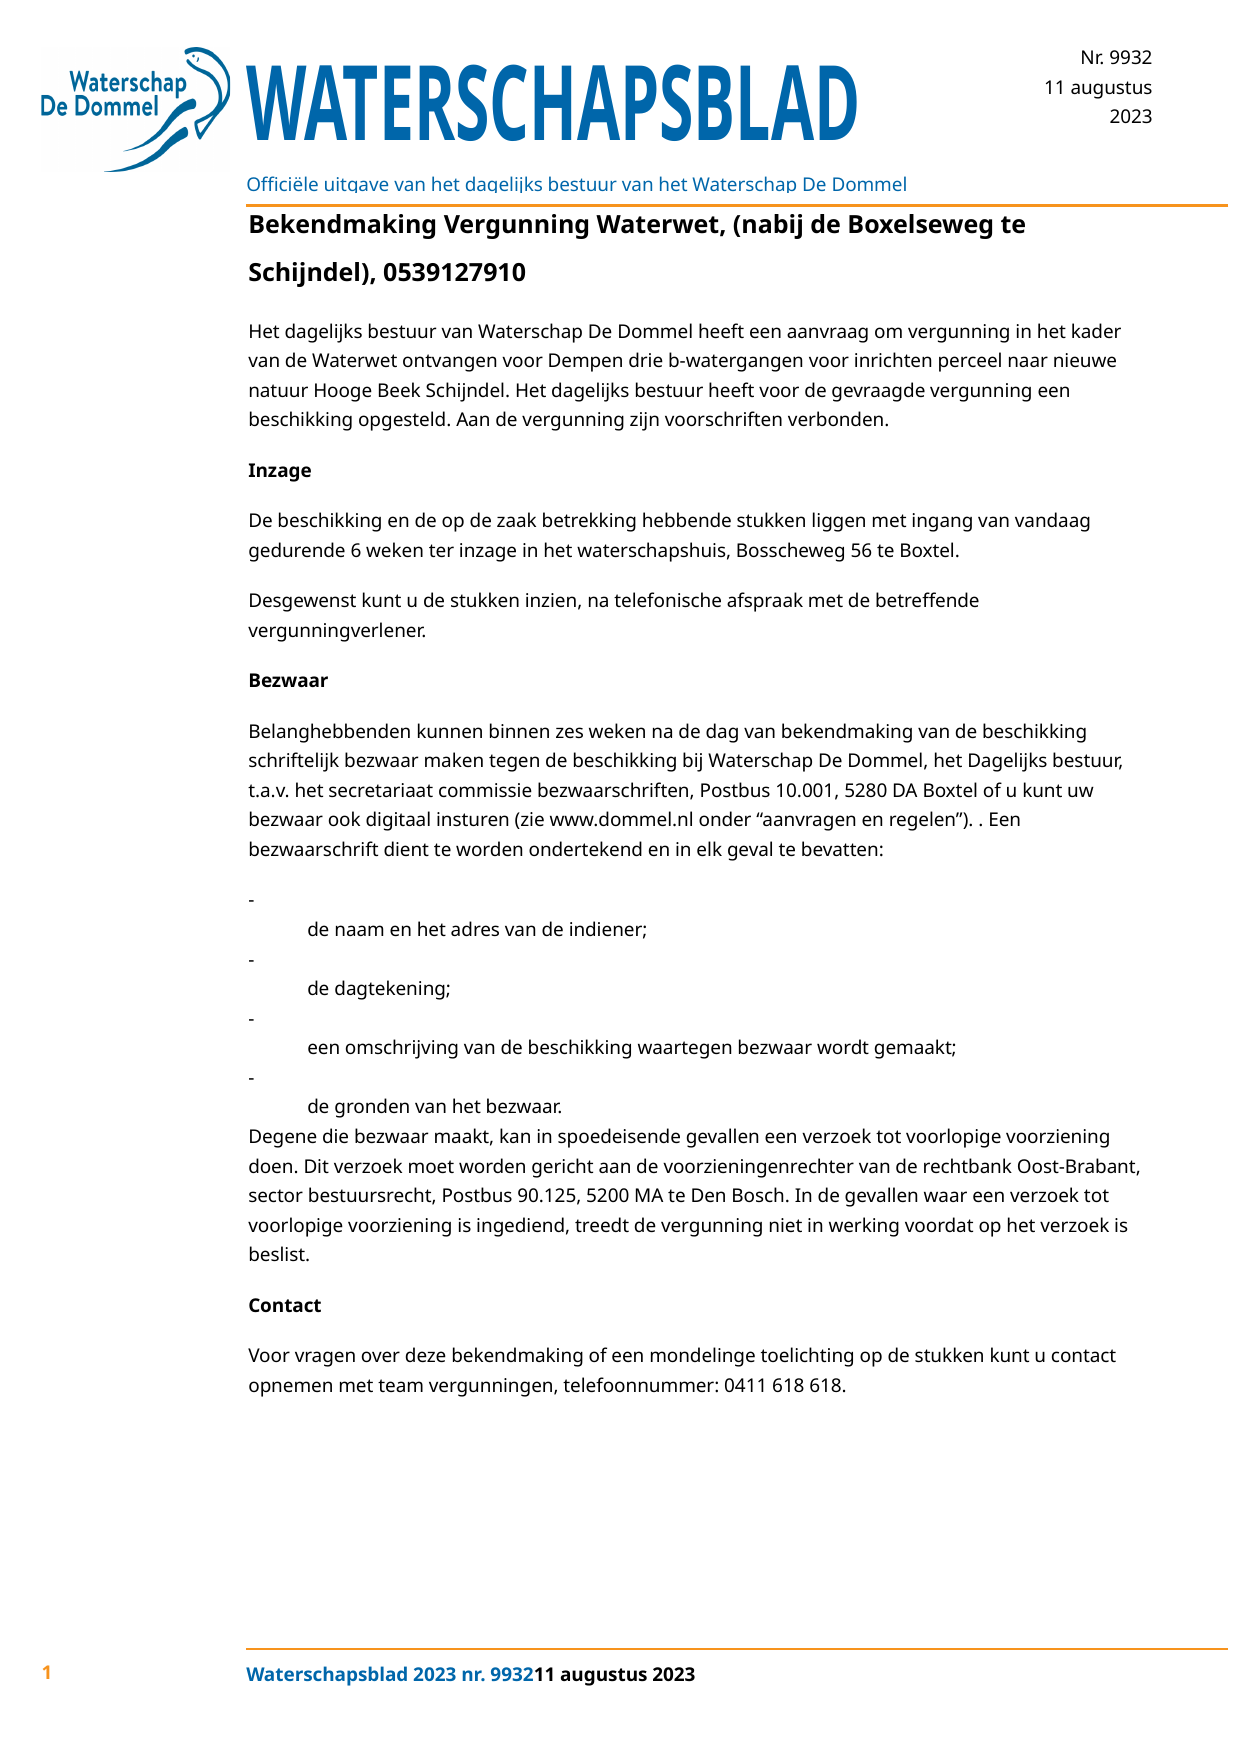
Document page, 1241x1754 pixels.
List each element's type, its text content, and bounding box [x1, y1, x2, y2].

text Voor vragen over deze bekendmaking of een mondelinge toelichting op de stukken kunt u contact opnemen met team vergunningen, telefoonnummer: 0411 618 618. [248, 1342, 1152, 1398]
text Degene die bezwaar maakt, kan in spoedeisende gevallen een verzoek tot voorlopige voorziening doen. Dit verzoek moet worden gericht aan de voorzieningenrechter van de rechtbank Oost-Brabant, sector bestuursrecht, Postbus 90.125, 5200 MA te Den Bosch. In de gevallen waar een verzoek tot voorlopige voorziening is ingediend, treedt de vergunning niet in werking voordat op het verzoek is beslist. [248, 1123, 1152, 1267]
text Bezwaar [248, 667, 1152, 693]
list de gronden van het bezwaar. [248, 1094, 1152, 1119]
text De beschikking en de op de zaak betrekking hebbende stukken liggen met ingang van vandaag gedurende 6 weken ter inzage in het waterschapshuis, Bosscheweg 56 te Boxtel. [248, 507, 1152, 563]
text Het dagelijks bestuur van Waterschap De Dommel heeft een aanvraag om vergunning in het kader van de Waterwet ontvangen voor Dempen drie b-watergangen voor inrichten perceel naar nieuwe natuur Hooge Beek Schijndel. Het dagelijks bestuur heeft voor de gevraagde vergunning een beschikking opgesteld. Aan de vergunning zijn voorschriften verbonden. [248, 318, 1152, 432]
text Desgewenst kunt u de stukken inzien, na telefonische afspraak met de betreffende vergunningverlener. [248, 587, 1152, 643]
picture [204, 47, 231, 76]
picture [198, 118, 210, 131]
text Inzage [248, 457, 1152, 483]
text Contact [248, 1292, 1152, 1318]
picture [41, 47, 231, 172]
list de naam en het adres van de indiener; [248, 916, 1152, 942]
text Bekendmaking Vergunning Waterwet, (nabij de Boxelseweg te Schijndel), 0539127910 [248, 207, 1152, 288]
list de dagtekening; [248, 975, 1152, 1001]
text Belanghebbenden kunnen binnen zes weken na de dag van bekendmaking van de beschikking schriftelijk bezwaar maken tegen de beschikking bij Waterschap De Dommel, het Dagelijks bestuur, t.a.v. het secretariaat commissie bezwaarschriften, Postbus 10.001, 5280 DA Boxtel of u kunt uw bezwaar ook digitaal insturen (zie www.dommel.nl onder “aanvragen en regelen”). . Een bezwaarschrift dient te worden ondertekend en in elk geval te bevatten: [248, 718, 1152, 862]
picture [45, 99, 51, 111]
list een omschrijving van de beschikking waartegen bezwaar wordt gemaakt; [248, 1034, 1152, 1060]
